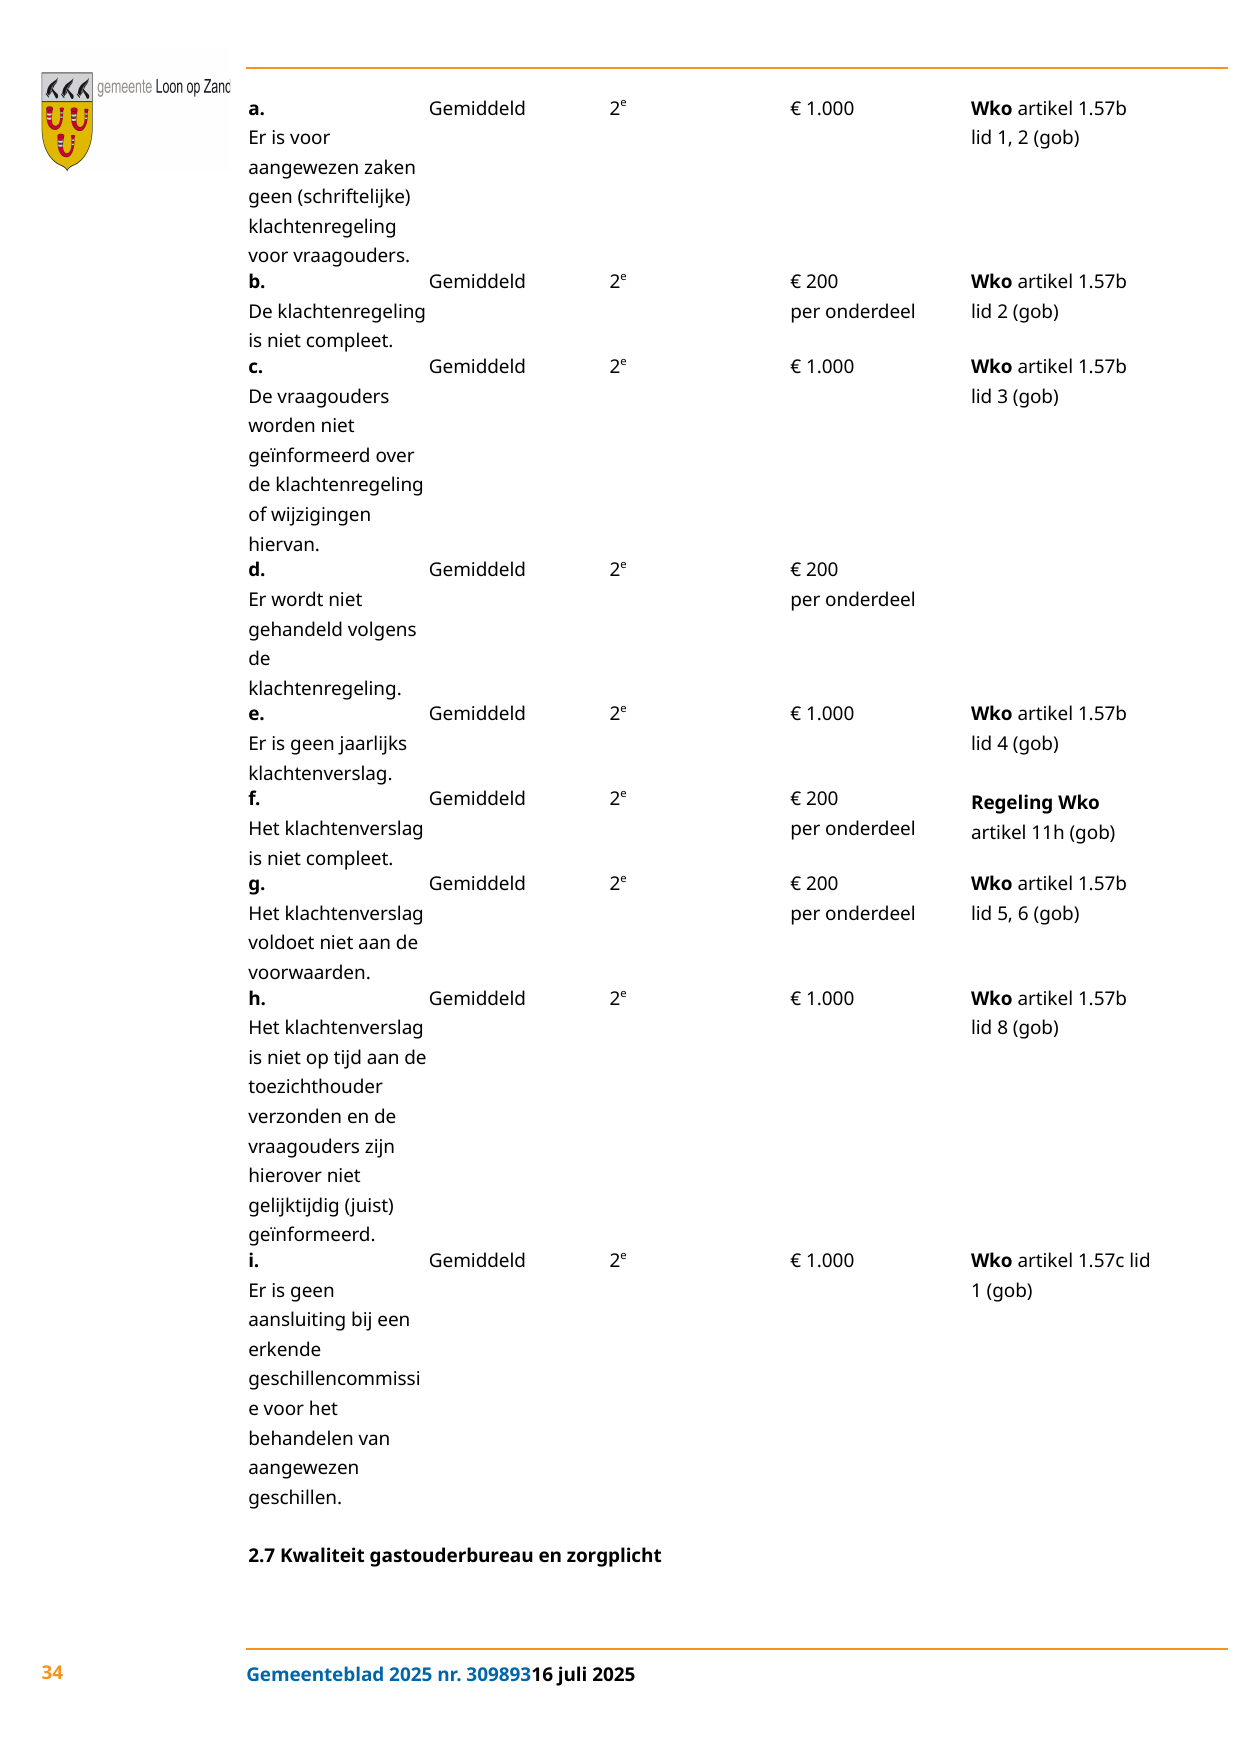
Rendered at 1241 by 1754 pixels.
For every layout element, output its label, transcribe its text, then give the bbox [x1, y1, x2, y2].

table_cell e. Er is geen jaarlijks klachtenverslag. [248, 701, 429, 786]
table_cell € 1.000 [790, 95, 971, 268]
table_cell a. Er is voor aangewezen zaken geen (schriftelijke) klachtenregeling voor vraagouders. [248, 95, 429, 268]
table_cell 2e [609, 557, 790, 701]
table_cell c. De vraagouders worden niet geïnformeerd over de klachtenregeling of wijzigingen hiervan. [248, 353, 429, 557]
table_cell Gemiddeld [429, 557, 609, 701]
table_cell b. De klachtenregeling is niet compleet. [248, 269, 429, 353]
table_cell Wko artikel 1.57b lid 1, 2 (gob) [971, 95, 1152, 268]
table_cell € 1.000 [790, 1247, 971, 1510]
table_cell 2e [609, 353, 790, 557]
table_cell Gemiddeld [429, 786, 609, 870]
table_cell Wko artikel 1.57b lid 8 (gob) [971, 985, 1152, 1247]
table_cell 2e [609, 985, 790, 1247]
table_cell Wko artikel 1.57b lid 3 (gob) [971, 353, 1152, 701]
table_cell g. Het klachtenverslag voldoet niet aan de voorwaarden. [248, 870, 429, 985]
table_cell 2e [609, 870, 790, 985]
table_cell Gemiddeld [429, 1247, 609, 1510]
table_cell Gemiddeld [429, 701, 609, 786]
table_cell Wko artikel 1.57b lid 2 (gob) [971, 269, 1152, 353]
table_cell Wko artikel 1.57b lid 5, 6 (gob) [971, 870, 1152, 985]
table_cell € 200 per onderdeel [790, 870, 971, 985]
table_cell 2e [609, 786, 790, 870]
table_cell € 200 per onderdeel [790, 557, 971, 701]
table_cell € 1.000 [790, 701, 971, 786]
table_cell € 1.000 [790, 985, 971, 1247]
table_cell Wko artikel 1.57b lid 4 (gob) Regeling Wko artikel 11h (gob) [971, 701, 1152, 870]
table_cell 2e [609, 95, 790, 268]
table_cell f. Het klachtenverslag is niet compleet. [248, 786, 429, 870]
table_cell Gemiddeld [429, 870, 609, 985]
table_cell € 200 per onderdeel [790, 786, 971, 870]
table_cell Gemiddeld [429, 985, 609, 1247]
table_cell d. Er wordt niet gehandeld volgens de klachtenregeling. [248, 557, 429, 701]
table_cell € 1.000 [790, 353, 971, 557]
text 2.7 Kwaliteit gastouderbureau en zorgplicht [248, 1542, 1152, 1568]
picture [41, 47, 231, 172]
table_cell 2e [609, 701, 790, 786]
table_cell i. Er is geen aansluiting bij een erkende geschillencommissie voor het behandelen van aangewezen geschillen. [248, 1247, 429, 1510]
table_cell € 200 per onderdeel [790, 269, 971, 353]
table_cell Gemiddeld [429, 95, 609, 268]
table_cell h. Het klachtenverslag is niet op tijd aan de toezichthouder verzonden en de vraagouders zijn hierover niet gelijktijdig (juist) geïnformeerd. [248, 985, 429, 1247]
table_cell Gemiddeld [429, 269, 609, 353]
table_cell Wko artikel 1.57c lid 1 (gob) [971, 1247, 1152, 1510]
table_cell Gemiddeld [429, 353, 609, 557]
table_cell 2e [609, 269, 790, 353]
table_cell 2e [609, 1247, 790, 1510]
